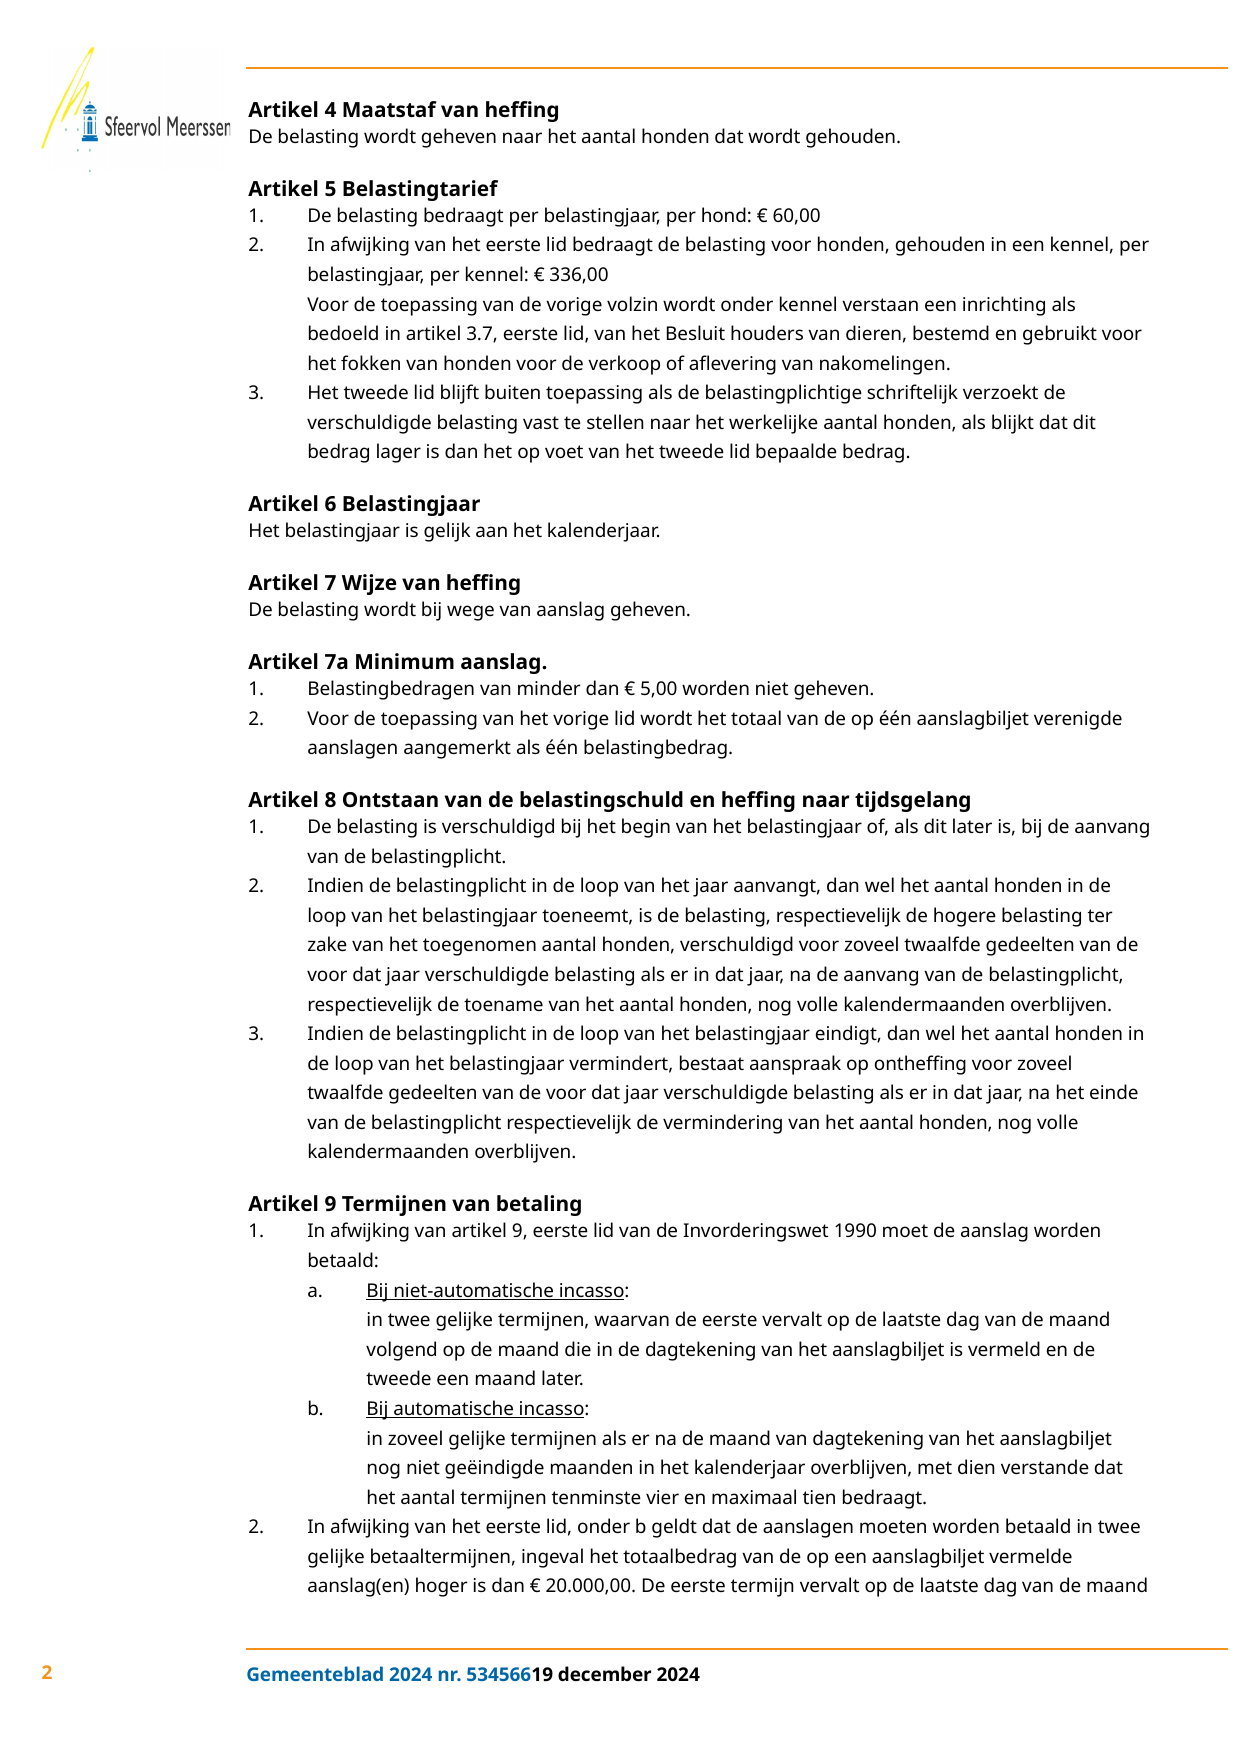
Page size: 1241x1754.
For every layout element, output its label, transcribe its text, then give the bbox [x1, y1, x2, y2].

list In afwijking van het eerste lid bedraagt de belasting voor honden, gehouden in een kennel, per belastingjaar, per kennel: € 336,00 [248, 232, 1152, 287]
text Artikel 9 Termijnen van betaling [248, 1189, 1152, 1218]
list Het tweede lid blijft buiten toepassing als de belastingplichtige schriftelijk verzoekt de verschuldigde belasting vast te stellen naar het werkelijke aantal honden, als blijkt dat dit bedrag lager is dan het op voet van het tweede lid bepaalde bedrag. [248, 379, 1152, 464]
list Belastingbedragen van minder dan € 5,00 worden niet geheven. [248, 675, 1152, 701]
text Artikel 5 Belastingtarief [248, 174, 1152, 202]
list Indien de belastingplicht in de loop van het belastingjaar eindigt, dan wel het aantal honden in de loop van het belastingjaar vermindert, bestaat aanspraak op ontheffing voor zoveel twaalfde gedeelten van de voor dat jaar verschuldigde belasting als er in dat jaar, na het einde van de belastingplicht respectievelijk de vermindering van het aantal honden, nog volle kalendermaanden overblijven. [248, 1020, 1152, 1164]
list Voor de toepassing van het vorige lid wordt het totaal van de op één aanslagbiljet verenigde aanslagen aangemerkt als één belastingbedrag. [248, 705, 1152, 760]
text Het belastingjaar is gelijk aan het kalenderjaar. [248, 518, 1152, 543]
picture [41, 47, 231, 172]
list In afwijking van het eerste lid, onder b geldt dat de aanslagen moeten worden betaald in twee gelijke betaaltermijnen, ingeval het totaalbedrag van de op een aanslagbiljet vermelde aanslag(en) hoger is dan € 20.000,00. De eerste termijn vervalt op de laatste dag van de maand [248, 1513, 1152, 1598]
list in zoveel gelijke termijnen als er na de maand van dagtekening van het aanslagbiljet nog niet geëindigde maanden in het kalenderjaar overblijven, met dien verstande dat het aantal termijnen tenminste vier en maximaal tien bedraagt. [307, 1425, 1152, 1509]
list Bij automatische incasso: [307, 1395, 1152, 1421]
text Artikel 6 Belastingjaar [248, 489, 1152, 518]
text Artikel 8 Ontstaan van de belastingschuld en heffing naar tijdsgelang [248, 785, 1152, 813]
list Voor de toepassing van de vorige volzin wordt onder kennel verstaan een inrichting als bedoeld in artikel 3.7, eerste lid, van het Besluit houders van dieren, bestemd en gebruikt voor het fokken van honden voor de verkoop of aflevering van nakomelingen. [248, 291, 1152, 376]
text De belasting wordt bij wege van aanslag geheven. [248, 596, 1152, 622]
text De belasting wordt geheven naar het aantal honden dat wordt gehouden. [248, 123, 1152, 149]
text Artikel 7 Wijze van heffing [248, 568, 1152, 596]
list in twee gelijke termijnen, waarvan de eerste vervalt op de laatste dag van de maand volgend op de maand die in de dagtekening van het aanslagbiljet is vermeld en de tweede een maand later. [307, 1306, 1152, 1391]
text Artikel 7a Minimum aanslag. [248, 647, 1152, 675]
text Artikel 4 Maatstaf van heffing [248, 95, 1152, 123]
list De belasting bedraagt per belastingjaar, per hond: € 60,00 [248, 202, 1152, 228]
list In afwijking van artikel 9, eerste lid van de Invorderingswet 1990 moet de aanslag worden betaald: [248, 1218, 1152, 1273]
list Indien de belastingplicht in de loop van het jaar aanvangt, dan wel het aantal honden in de loop van het belastingjaar toeneemt, is de belasting, respectievelijk de hogere belasting ter zake van het toegenomen aantal honden, verschuldigd voor zoveel twaalfde gedeelten van de voor dat jaar verschuldigde belasting als er in dat jaar, na de aanvang van de belastingplicht, respectievelijk de toename van het aantal honden, nog volle kalendermaanden overblijven. [248, 872, 1152, 1017]
list Bij niet-automatische incasso: [307, 1277, 1152, 1302]
list De belasting is verschuldigd bij het begin van het belastingjaar of, als dit later is, bij de aanvang van de belastingplicht. [248, 813, 1152, 869]
